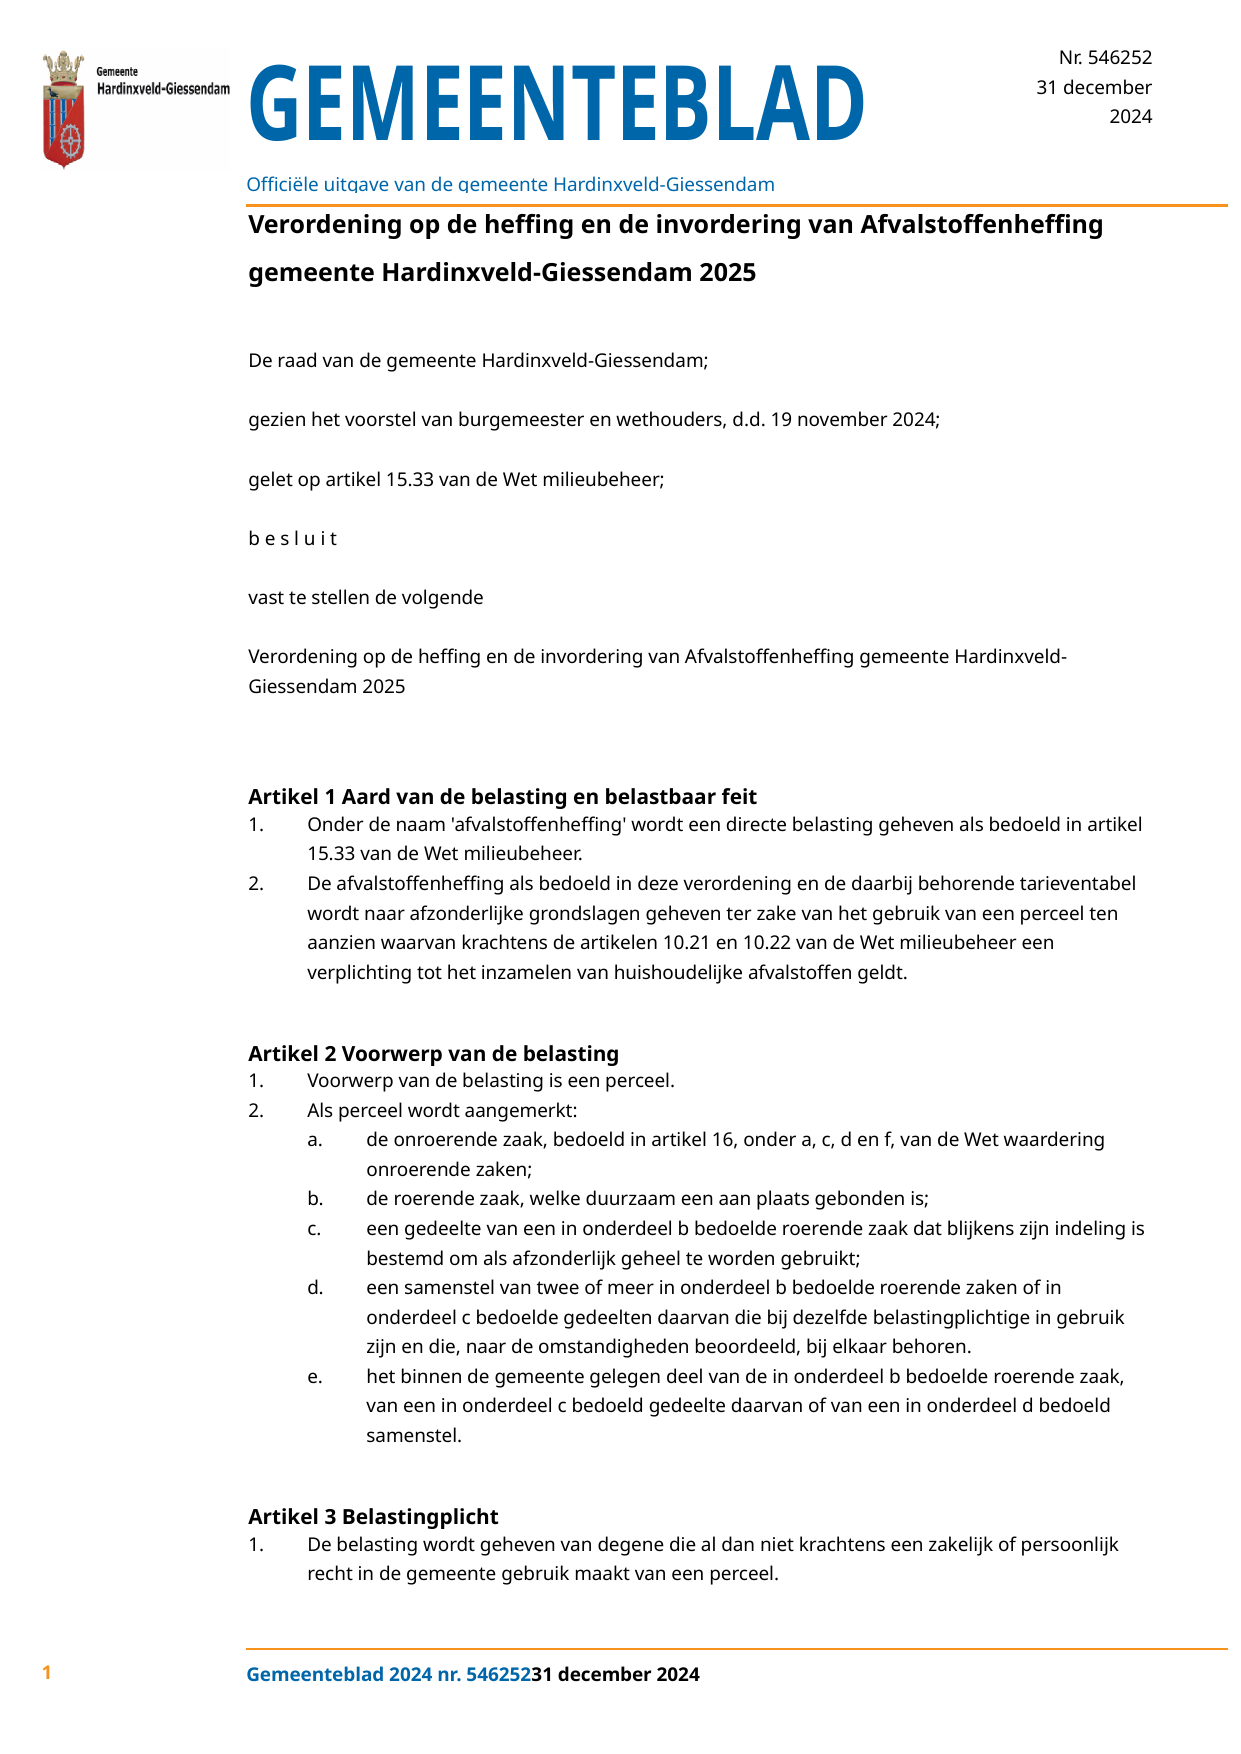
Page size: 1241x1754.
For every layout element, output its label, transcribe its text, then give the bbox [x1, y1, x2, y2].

text De raad van de gemeente Hardinxveld-Giessendam; [248, 347, 1152, 373]
text Artikel 1 Aard van de belasting en belastbaar feit [248, 782, 1152, 811]
list de roerende zaak, welke duurzaam een aan plaats gebonden is; [307, 1186, 1152, 1211]
list De afvalstoffenheffing als bedoeld in deze verordening en de daarbij behorende tarieventabel wordt naar afzonderlijke grondslagen geheven ter zake van het gebruik van een perceel ten aanzien waarvan krachtens de artikelen 10.21 en 10.22 van de Wet milieubeheer een verplichting tot het inzamelen van huishoudelijke afvalstoffen geldt. [248, 870, 1152, 984]
list een samenstel van twee of meer in onderdeel b bedoelde roerende zaken of in onderdeel c bedoelde gedeelten daarvan die bij dezelfde belastingplichtige in gebruik zijn en die, naar de omstandigheden beoordeeld, bij elkaar behoren. [307, 1274, 1152, 1359]
text Artikel 3 Belastingplicht [248, 1502, 1152, 1531]
text b e s l u i t [248, 525, 1152, 551]
list Als perceel wordt aangemerkt: [248, 1097, 1152, 1123]
text Verordening op de heffing en de invordering van Afvalstoffenheffing gemeente Hardinxveld-Giessendam 2025 [248, 643, 1152, 699]
picture [41, 47, 231, 172]
list Voorwerp van de belasting is een perceel. [248, 1067, 1152, 1093]
text vast te stellen de volgende [248, 584, 1152, 610]
list een gedeelte van een in onderdeel b bedoelde roerende zaak dat blijkens zijn indeling is bestemd om als afzonderlijk geheel te worden gebruikt; [307, 1215, 1152, 1271]
list Onder de naam 'afvalstoffenheffing' wordt een directe belasting geheven als bedoeld in artikel 15.33 van de Wet milieubeheer. [248, 811, 1152, 866]
list De belasting wordt geheven van degene die al dan niet krachtens een zakelijk of persoonlijk recht in de gemeente gebruik maakt van een perceel. [248, 1531, 1152, 1586]
text Verordening op de heffing en de invordering van Afvalstoffenheffing gemeente Hardinxveld-Giessendam 2025 [248, 207, 1152, 288]
text Artikel 2 Voorwerp van de belasting [248, 1039, 1152, 1067]
list de onroerende zaak, bedoeld in artikel 16, onder a, c, d en f, van de Wet waardering onroerende zaken; [307, 1126, 1152, 1182]
text gezien het voorstel van burgemeester en wethouders, d.d. 19 november 2024; [248, 407, 1152, 432]
text gelet op artikel 15.33 van de Wet milieubeheer; [248, 466, 1152, 492]
list het binnen de gemeente gelegen deel van de in onderdeel b bedoelde roerende zaak, van een in onderdeel c bedoeld gedeelte daarvan of van een in onderdeel d bedoeld samenstel. [307, 1363, 1152, 1448]
